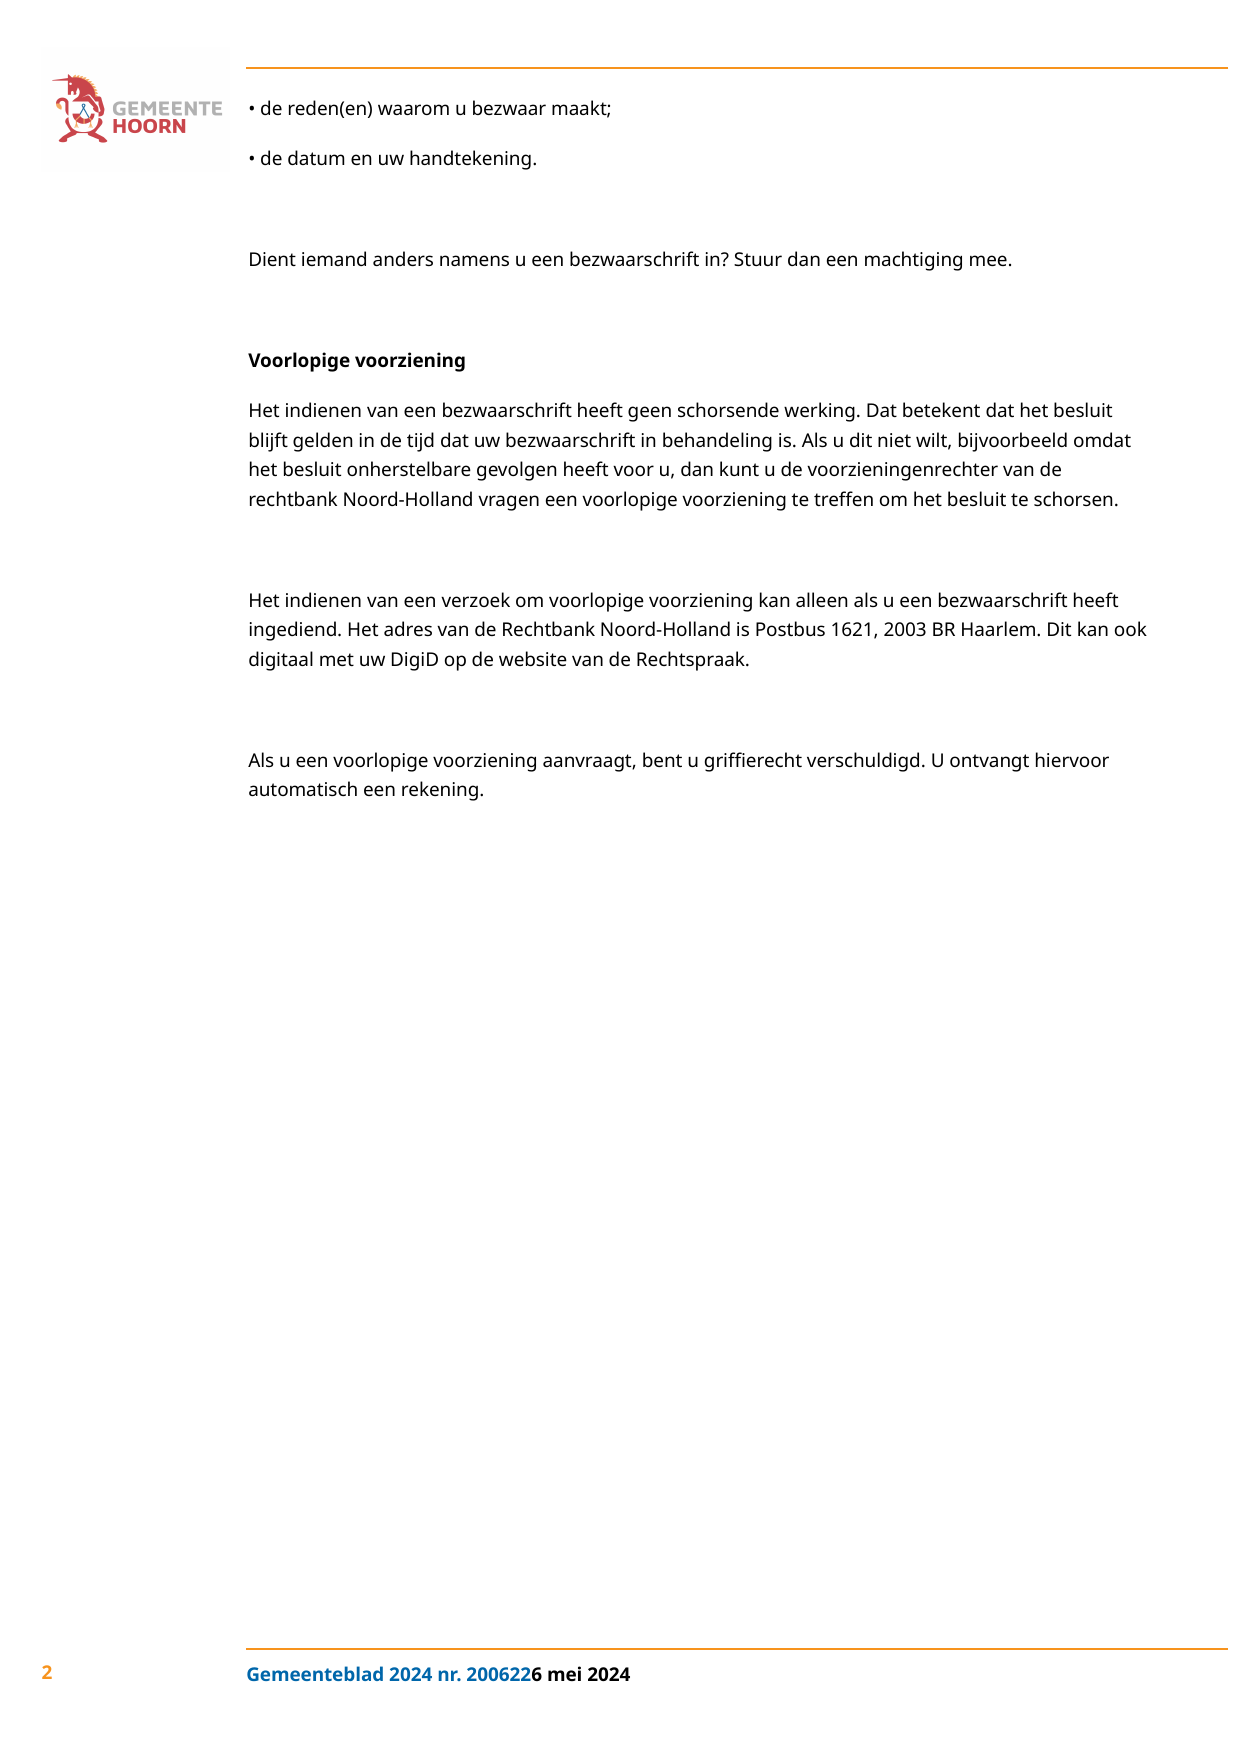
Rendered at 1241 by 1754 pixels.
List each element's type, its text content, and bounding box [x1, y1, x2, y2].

text Het indienen van een bezwaarschrift heeft geen schorsende werking. Dat betekent dat het besluit blijft gelden in de tijd dat uw bezwaarschrift in behandeling is. Als u dit niet wilt, bijvoorbeeld omdat het besluit onherstelbare gevolgen heeft voor u, dan kunt u de voorzieningenrechter van de rechtbank Noord-Holland vragen een voorlopige voorziening te treffen om het besluit te schorsen. [248, 397, 1152, 512]
picture [41, 47, 231, 172]
text • de reden(en) waarom u bezwaar maakt; [248, 95, 1152, 121]
text Voorlopige voorziening [248, 347, 1152, 373]
text Dient iemand anders namens u een bezwaarschrift in? Stuur dan een machtiging mee. [248, 246, 1152, 272]
text Het indienen van een verzoek om voorlopige voorziening kan alleen als u een bezwaarschrift heeft ingediend. Het adres van de Rechtbank Noord-Holland is Postbus 1621, 2003 BR Haarlem. Dit kan ook digitaal met uw DigiD op de website van de Rechtspraak. [248, 587, 1152, 672]
text Als u een voorlopige voorziening aanvraagt, bent u griffierecht verschuldigd. U ontvangt hiervoor automatisch een rekening. [248, 747, 1152, 802]
text • de datum en uw handtekening. [248, 145, 1152, 171]
